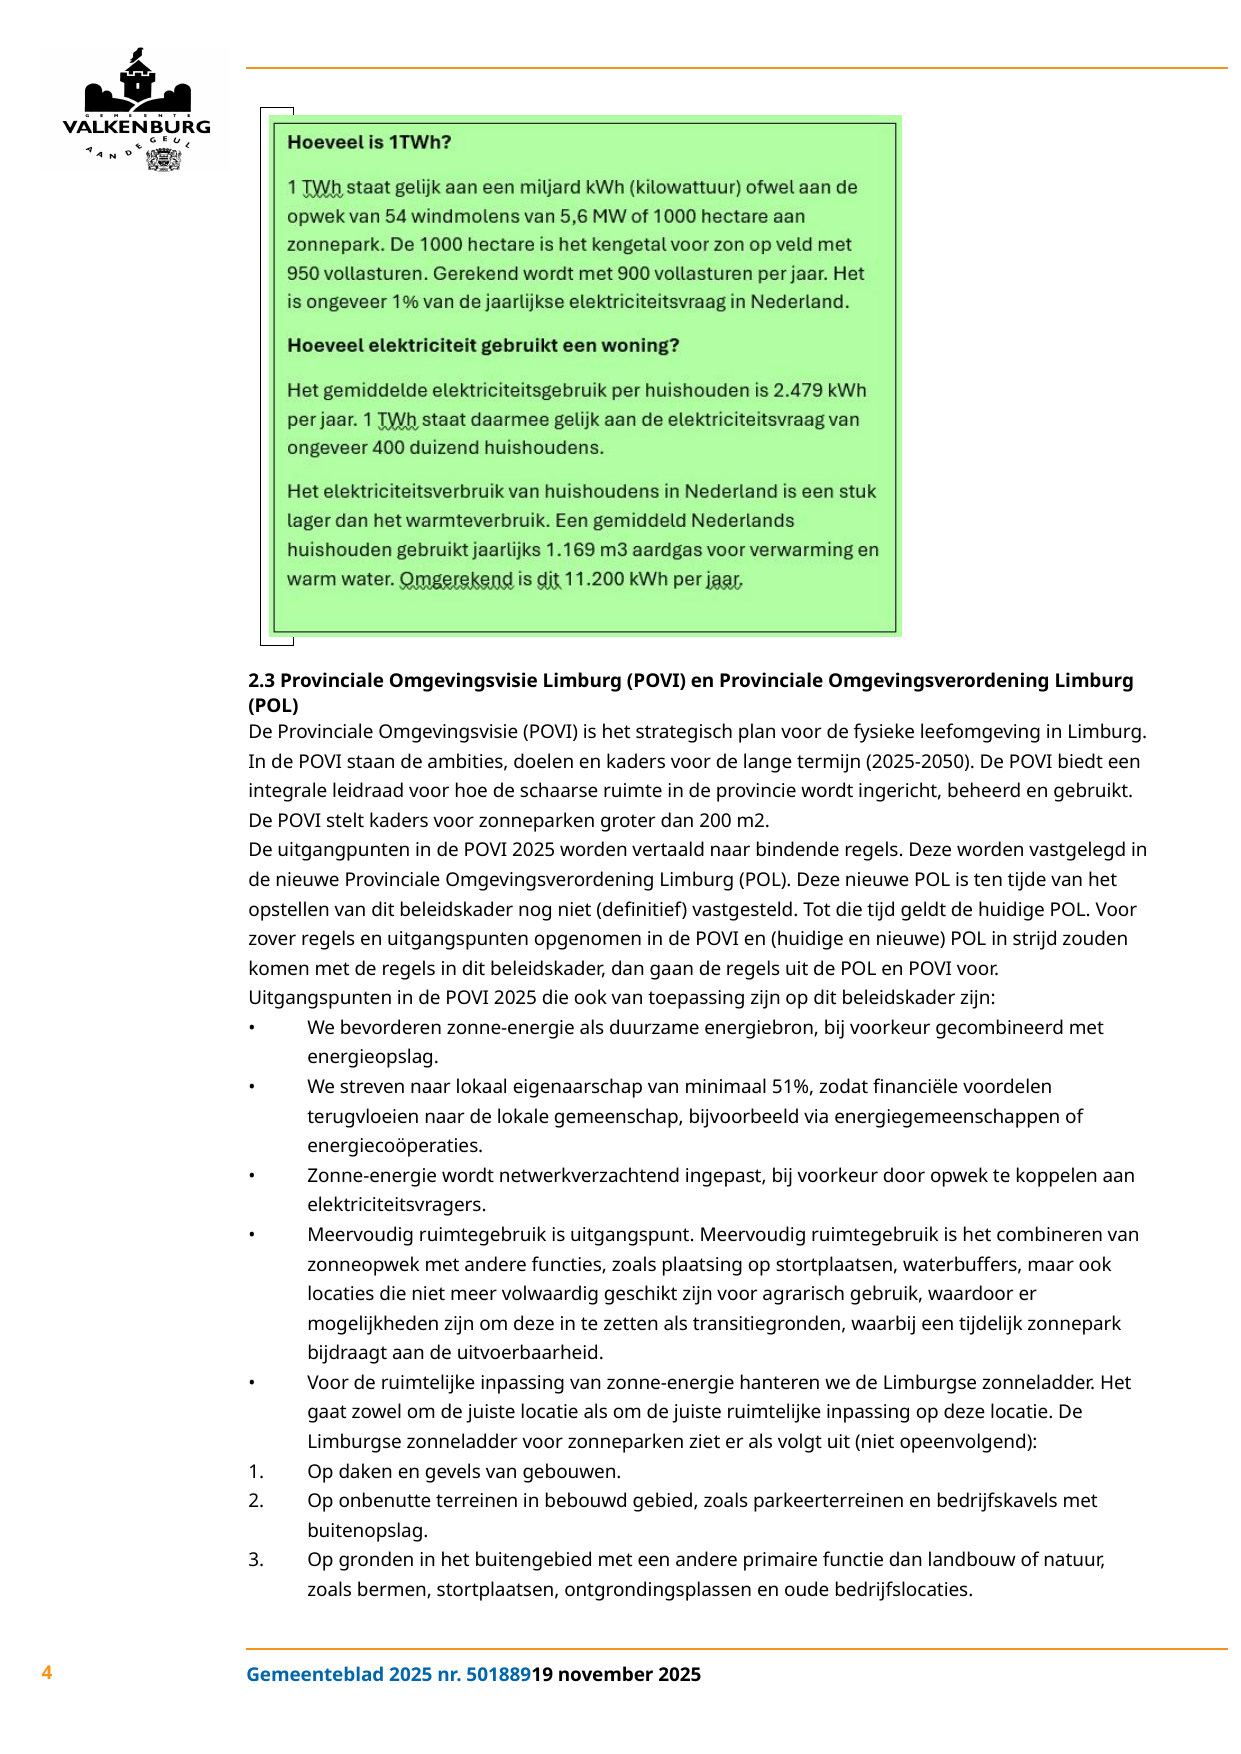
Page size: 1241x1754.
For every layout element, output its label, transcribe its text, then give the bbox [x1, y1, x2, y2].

list We bevorderen zonne-energie als duurzame energiebron, bij voorkeur gecombineerd met energieopslag. [248, 1014, 1152, 1069]
list We streven naar lokaal eigenaarschap van minimaal 51%, zodat financiële voordelen terugvloeien naar de lokale gemeenschap, bijvoorbeeld via energiegemeenschappen of energiecoöperaties. [248, 1073, 1152, 1158]
text De uitgangpunten in de POVI 2025 worden vertaald naar bindende regels. Deze worden vastgelegd in de nieuwe Provinciale Omgevingsverordening Limburg (POL). Deze nieuwe POL is ten tijde van het opstellen van dit beleidskader nog niet (definitief) vastgesteld. Tot die tijd geldt de huidige POL. Voor zover regels en uitgangspunten opgenomen in de POVI en (huidige en nieuwe) POL in strijd zouden komen met de regels in dit beleidskader, dan gaan de regels uit de POL en POVI voor. [248, 837, 1152, 981]
text 2.3 Provinciale Omgevingsvisie Limburg (POVI) en Provinciale Omgevingsverordening Limburg (POL) [248, 667, 1152, 718]
text Uitgangspunten in de POVI 2025 die ook van toepassing zijn op dit beleidskader zijn: [248, 984, 1152, 1010]
list Voor de ruimtelijke inpassing van zonne-energie hanteren we de Limburgse zonneladder. Het gaat zowel om de juiste locatie als om de juiste ruimtelijke inpassing op deze locatie. De Limburgse zonneladder voor zonneparken ziet er als volgt uit (niet opeenvolgend): [248, 1369, 1152, 1454]
picture [41, 47, 231, 172]
list Op onbenutte terreinen in bebouwd gebied, zoals parkeerterreinen en bedrijfskavels met buitenopslag. [248, 1487, 1152, 1543]
list Zonne-energie wordt netwerkverzachtend ingepast, bij voorkeur door opwek te koppelen aan elektriciteitsvragers. [248, 1162, 1152, 1217]
list Op gronden in het buitengebied met een andere primaire functie dan landbouw of natuur, zoals bermen, stortplaatsen, ontgrondingsplassen en oude bedrijfslocaties. [248, 1547, 1152, 1602]
picture [268, 115, 902, 637]
text De Provinciale Omgevingsvisie (POVI) is het strategisch plan voor de fysieke leefomgeving in Limburg. In de POVI staan de ambities, doelen en kaders voor de lange termijn (2025-2050). De POVI biedt een integrale leidraad voor hoe de schaarse ruimte in de provincie wordt ingericht, beheerd en gebruikt. De POVI stelt kaders voor zonneparken groter dan 200 m2. [248, 718, 1152, 833]
list Op daken en gevels van gebouwen. [248, 1458, 1152, 1483]
list Meervoudig ruimtegebruik is uitgangspunt. Meervoudig ruimtegebruik is het combineren van zonneopwek met andere functies, zoals plaatsing op stortplaatsen, waterbuffers, maar ook locaties die niet meer volwaardig geschikt zijn voor agrarisch gebruik, waardoor er mogelijkheden zijn om deze in te zetten als transitiegronden, waarbij een tijdelijk zonnepark bijdraagt aan de uitvoerbaarheid. [248, 1221, 1152, 1365]
